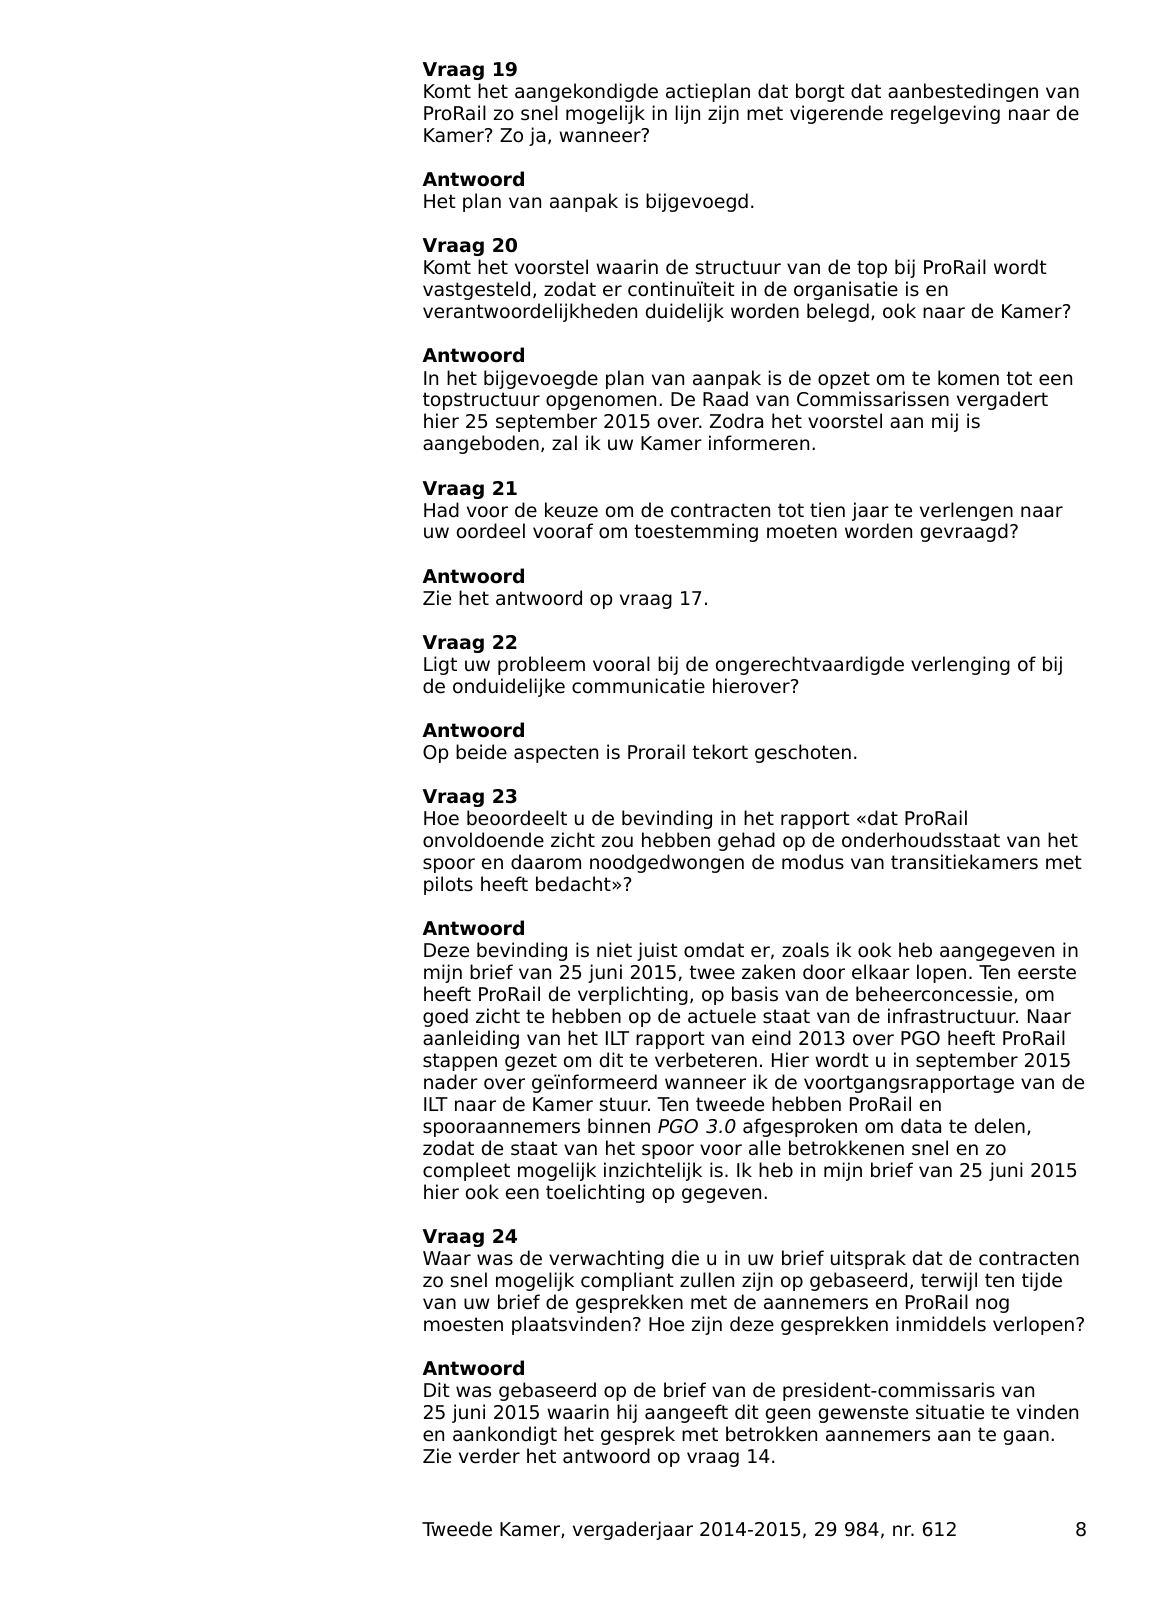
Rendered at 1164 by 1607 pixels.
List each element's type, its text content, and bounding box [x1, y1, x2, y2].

text Vraag 22 [422, 632, 1087, 654]
text Waar was de verwachting die u in uw brief uitsprak dat de contracten zo snel mogelijk compliant zullen zijn op gebaseerd, terwijl ten tijde van uw brief de gesprekken met de aannemers en ProRail nog moesten plaatsvinden? Hoe zijn deze gesprekken inmiddels verlopen? [422, 1248, 1087, 1336]
text Hoe beoordeelt u de bevinding in het rapport «dat ProRail onvoldoende zicht zou hebben gehad op de onderhoudsstaat van het spoor en daarom noodgedwongen de modus van transitiekamers met pilots heeft bedacht»? [422, 808, 1087, 896]
text Vraag 21 [422, 477, 1087, 499]
text Antwoord [422, 720, 1087, 742]
text In het bijgevoegde plan van aanpak is de opzet om te komen tot een topstructuur opgenomen. De Raad van Commissarissen vergadert hier 25 september 2015 over. Zodra het voorstel aan mij is aangeboden, zal ik uw Kamer informeren. [422, 367, 1087, 455]
text Antwoord [422, 918, 1087, 940]
text Antwoord [422, 345, 1087, 367]
text Had voor de keuze om de contracten tot tien jaar te verlengen naar uw oordeel vooraf om toestemming moeten worden gevraagd? [422, 499, 1087, 543]
text Zie het antwoord op vraag 17. [422, 588, 1087, 609]
text Vraag 24 [422, 1226, 1087, 1248]
text Antwoord [422, 1358, 1087, 1380]
text Op beide aspecten is Prorail tekort geschoten. [422, 742, 1087, 764]
text Deze bevinding is niet juist omdat er, zoals ik ook heb aangegeven in mijn brief van 25 juni 2015, twee zaken door elkaar lopen. Ten eerste heeft ProRail de verplichting, op basis van de beheerconcessie, om goed zicht te hebben op de actuele staat van de infrastructuur. Naar aanleiding van het ILT rapport van eind 2013 over PGO heeft ProRail stappen gezet om dit te verbeteren. Hier wordt u in september 2015 nader over geïnformeerd wanneer ik de voortgangsrapportage van de ILT naar de Kamer stuur. Ten tweede hebben ProRail en spooraannemers binnen PGO 3.0 afgesproken om data te delen, zodat de staat van het spoor voor alle betrokkenen snel en zo compleet mogelijk inzichtelijk is. Ik heb in mijn brief van 25 juni 2015 hier ook een toelichting op gegeven. [422, 940, 1087, 1204]
text Antwoord [422, 169, 1087, 191]
text Vraag 19 [422, 59, 1087, 81]
text Antwoord [422, 566, 1087, 588]
text Vraag 20 [422, 235, 1087, 257]
text Dit was gebaseerd op de brief van de president-commissaris van 25 juni 2015 waarin hij aangeeft dit geen gewenste situatie te vinden en aankondigt het gesprek met betrokken aannemers aan te gaan. Zie verder het antwoord op vraag 14. [422, 1380, 1087, 1468]
text Vraag 23 [422, 786, 1087, 808]
text Komt het aangekondigde actieplan dat borgt dat aanbestedingen van ProRail zo snel mogelijk in lijn zijn met vigerende regelgeving naar de Kamer? Zo ja, wanneer? [422, 81, 1087, 147]
text Komt het voorstel waarin de structuur van de top bij ProRail wordt vastgesteld, zodat er continuïteit in de organisatie is en verantwoordelijkheden duidelijk worden belegd, ook naar de Kamer? [422, 257, 1087, 323]
text Ligt uw probleem vooral bij de ongerechtvaardigde verlenging of bij de onduidelijke communicatie hierover? [422, 654, 1087, 698]
text Het plan van aanpak is bijgevoegd. [422, 191, 1087, 213]
